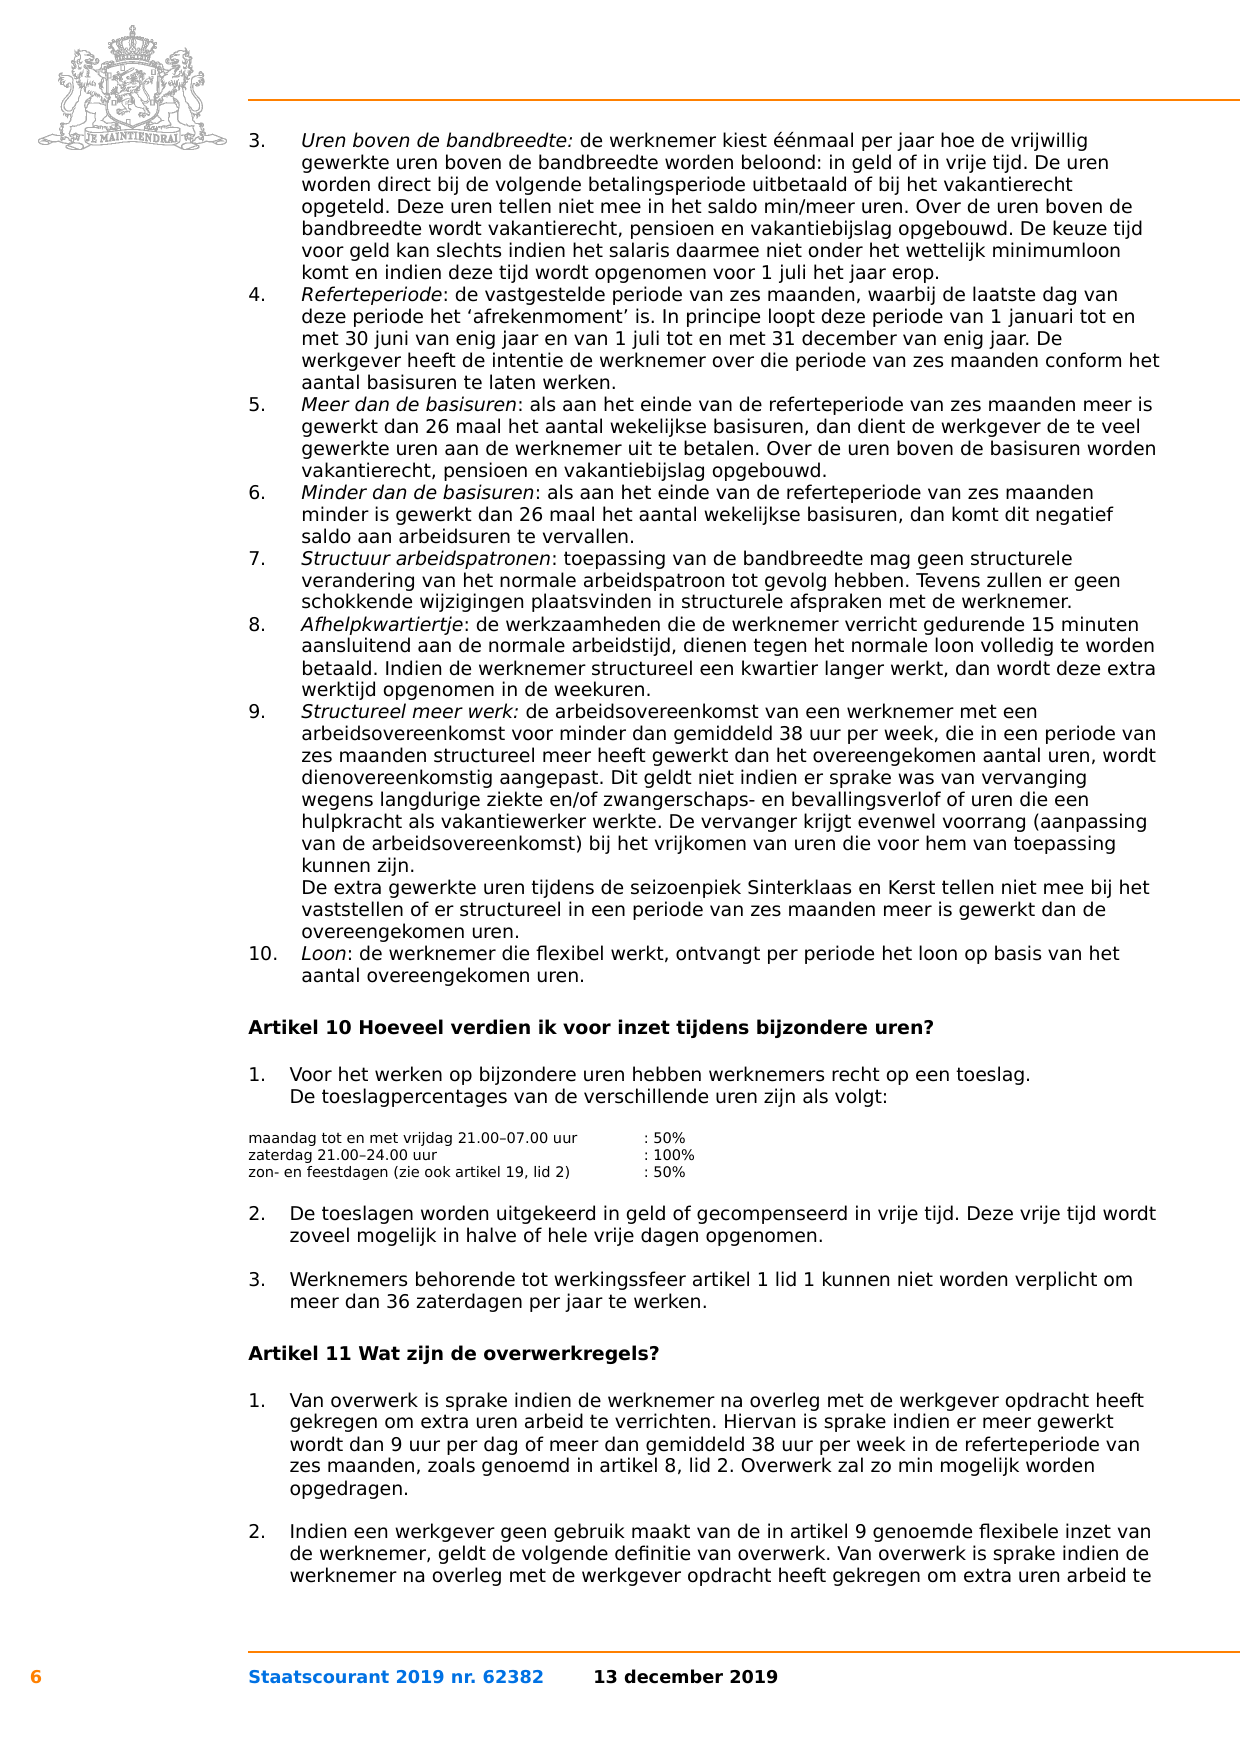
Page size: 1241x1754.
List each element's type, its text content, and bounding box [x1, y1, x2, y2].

subtitle Artikel 10 Hoeveel verdien ik voor inzet tijdens bijzondere uren? [248, 1017, 1163, 1039]
text 9. Structureel meer werk: de arbeidsovereenkomst van een werknemer met een arbeidsovereenkomst voor minder dan gemiddeld 38 uur per week, die in een periode van zes maanden structureel meer heeft gewerkt dan het overeengekomen aantal uren, wordt dienovereenkomstig aangepast. Dit geldt niet indien er sprake was van vervanging wegens langdurige ziekte en/of zwangerschaps- en bevallingsverlof of uren die een hulpkracht als vakantiewerker werkte. De vervanger krijgt evenwel voorrang (aanpassing van de arbeidsovereenkomst) bij het vrijkomen van uren die voor hem van toepassing kunnen zijn. [248, 701, 1163, 877]
text De extra gewerkte uren tijdens de seizoenpiek Sinterklaas en Kerst tellen niet mee bij het vaststellen of er structureel in een periode van zes maanden meer is gewerkt dan de overeengekomen uren. [301, 877, 1163, 943]
text De toeslagpercentages van de verschillende uren zijn als volgt: [289, 1086, 1163, 1108]
text 8. Afhelpkwartiertje: de werkzaamheden die de werknemer verricht gedurende 15 minuten aansluitend aan de normale arbeidstijd, dienen tegen het normale loon volledig te worden betaald. Indien de werknemer structureel een kwartier langer werkt, dan wordt deze extra werktijd opgenomen in de weekuren. [248, 613, 1163, 701]
text 2. Indien een werkgever geen gebruik maakt van de in artikel 9 genoemde flexibele inzet van de werknemer, geldt de volgende definitie van overwerk. Van overwerk is sprake indien de werknemer na overleg met de werkgever opdracht heeft gekregen om extra uren arbeid te [248, 1521, 1163, 1587]
table_header maandag tot en met vrijdag 21.00–07.00 uur [248, 1130, 637, 1147]
text 10. Loon: de werknemer die flexibel werkt, ontvangt per periode het loon op basis van het aantal overeengekomen uren. [248, 943, 1163, 987]
table_cell : 50% [638, 1164, 1163, 1181]
text 3. Werknemers behorende tot werkingssfeer artikel 1 lid 1 kunnen niet worden verplicht om meer dan 36 zaterdagen per jaar te werken. [248, 1268, 1163, 1312]
table_cell zaterdag 21.00–24.00 uur [248, 1147, 637, 1164]
text 2. De toeslagen worden uitgekeerd in geld of gecompenseerd in vrije tijd. Deze vrije tijd wordt zoveel mogelijk in halve of hele vrije dagen opgenomen. [248, 1203, 1163, 1247]
picture [38, 25, 227, 150]
table_cell : 100% [638, 1147, 1163, 1164]
text 7. Structuur arbeidspatronen: toepassing van de bandbreedte mag geen structurele verandering van het normale arbeidspatroon tot gevolg hebben. Tevens zullen er geen schokkende wijzigingen plaatsvinden in structurele afspraken met de werknemer. [248, 547, 1163, 613]
text 1. Van overwerk is sprake indien de werknemer na overleg met de werkgever opdracht heeft gekregen om extra uren arbeid te verrichten. Hiervan is sprake indien er meer gewerkt wordt dan 9 uur per dag of meer dan gemiddeld 38 uur per week in de referteperiode van zes maanden, zoals genoemd in artikel 8, lid 2. Overwerk zal zo min mogelijk worden opgedragen. [248, 1389, 1163, 1499]
table_cell zon- en feestdagen (zie ook artikel 19, lid 2) [248, 1164, 637, 1181]
text 6. Minder dan de basisuren: als aan het einde van de referteperiode van zes maanden minder is gewerkt dan 26 maal het aantal wekelijkse basisuren, dan komt dit negatief saldo aan arbeidsuren te vervallen. [248, 482, 1163, 547]
text 3. Uren boven de bandbreedte: de werknemer kiest éénmaal per jaar hoe de vrijwillig gewerkte uren boven de bandbreedte worden beloond: in geld of in vrije tijd. De uren worden direct bij de volgende betalingsperiode uitbetaald of bij het vakantierecht opgeteld. Deze uren tellen niet mee in het saldo min/meer uren. Over de uren boven de bandbreedte wordt vakantierecht, pensioen en vakantiebijslag opgebouwd. De keuze tijd voor geld kan slechts indien het salaris daarmee niet onder het wettelijk minimumloon komt en indien deze tijd wordt opgenomen voor 1 juli het jaar erop. [248, 130, 1163, 284]
table_header : 50% [638, 1130, 1163, 1147]
subtitle Artikel 11 Wat zijn de overwerkregels? [248, 1342, 1163, 1364]
text 4. Referteperiode: de vastgestelde periode van zes maanden, waarbij de laatste dag van deze periode het ‘afrekenmoment’ is. In principe loopt deze periode van 1 januari tot en met 30 juni van enig jaar en van 1 juli tot en met 31 december van enig jaar. De werkgever heeft de intentie de werknemer over die periode van zes maanden conform het aantal basisuren te laten werken. [248, 284, 1163, 394]
text 5. Meer dan de basisuren: als aan het einde van de referteperiode van zes maanden meer is gewerkt dan 26 maal het aantal wekelijkse basisuren, dan dient de werkgever de te veel gewerkte uren aan de werknemer uit te betalen. Over de uren boven de basisuren worden vakantierecht, pensioen en vakantiebijslag opgebouwd. [248, 394, 1163, 482]
text 1. Voor het werken op bijzondere uren hebben werknemers recht op een toeslag. [248, 1064, 1163, 1086]
